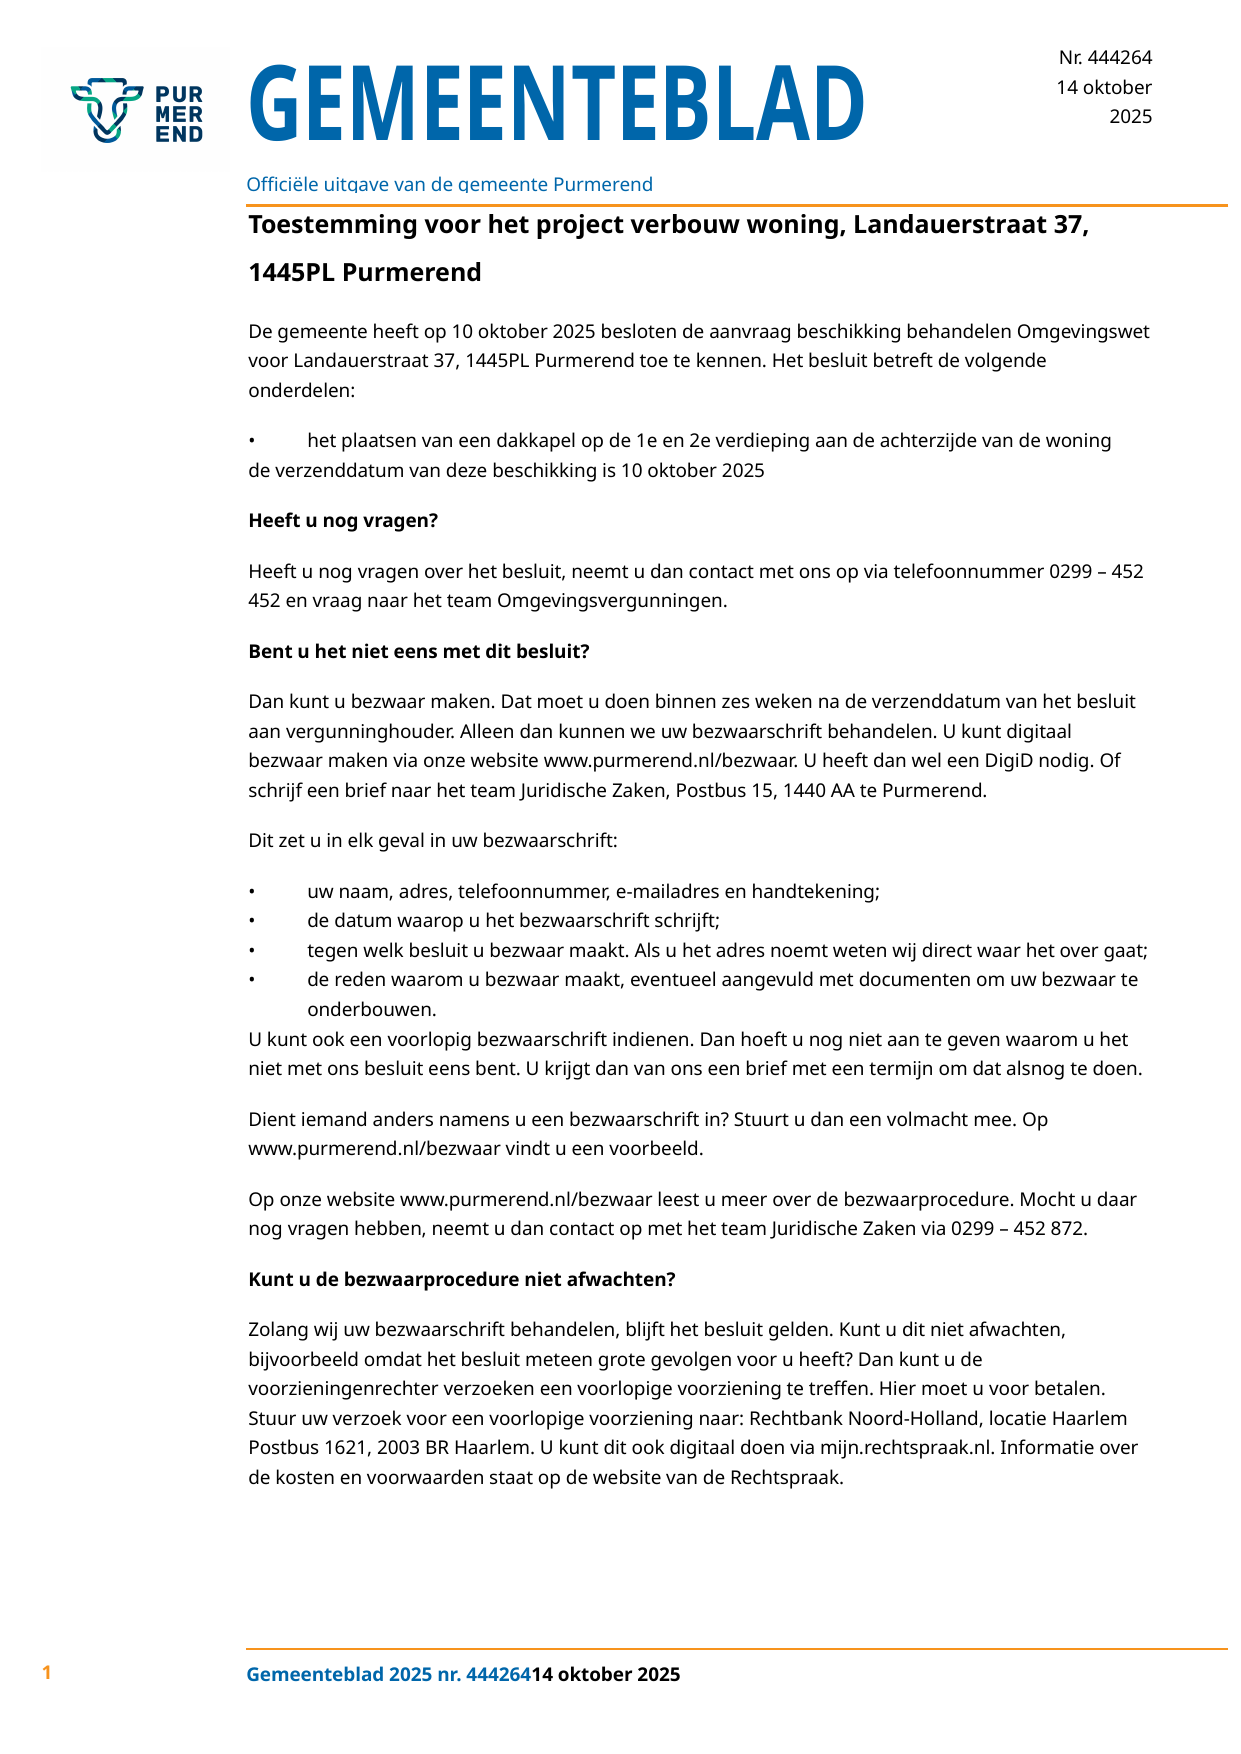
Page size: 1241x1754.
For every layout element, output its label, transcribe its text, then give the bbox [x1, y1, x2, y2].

text Dient iemand anders namens u een bezwaarschrift in? Stuurt u dan een volmacht mee. Op www.purmerend.nl/bezwaar vindt u een voorbeeld. [248, 1106, 1152, 1161]
list uw naam, adres, telefoonnummer, e-mailadres en handtekening; [248, 878, 1152, 904]
list de datum waarop u het bezwaarschrift schrijft; [248, 907, 1152, 933]
text Zolang wij uw bezwaarschrift behandelen, blijft het besluit gelden. Kunt u dit niet afwachten, bijvoorbeeld omdat het besluit meteen grote gevolgen voor u heeft? Dan kunt u de voorzieningenrechter verzoeken een voorlopige voorziening te treffen. Hier moet u voor betalen. Stuur uw verzoek voor een voorlopige voorziening naar: Rechtbank Noord-Holland, locatie Haarlem Postbus 1621, 2003 BR Haarlem. U kunt dit ook digitaal doen via mijn.rechtspraak.nl. Informatie over de kosten en voorwaarden staat op de website van de Rechtspraak. [248, 1316, 1152, 1490]
text Heeft u nog vragen over het besluit, neemt u dan contact met ons op via telefoonnummer 0299 – 452 452 en vraag naar het team Omgevingsvergunningen. [248, 558, 1152, 613]
list tegen welk besluit u bezwaar maakt. Als u het adres noemt weten wij direct waar het over gaat; [248, 937, 1152, 963]
text Op onze website www.purmerend.nl/bezwaar leest u meer over de bezwaarprocedure. Mocht u daar nog vragen hebben, neemt u dan contact op met het team Juridische Zaken via 0299 – 452 872. [248, 1186, 1152, 1241]
picture [41, 47, 231, 172]
text Dan kunt u bezwaar maken. Dat moet u doen binnen zes weken na de verzenddatum van het besluit aan vergunninghouder. Alleen dan kunnen we uw bezwaarschrift behandelen. U kunt digitaal bezwaar maken via onze website www.purmerend.nl/bezwaar. U heeft dan wel een DigiD nodig. Of schrijf een brief naar het team Juridische Zaken, Postbus 15, 1440 AA te Purmerend. [248, 688, 1152, 803]
list de reden waarom u bezwaar maakt, eventueel aangevuld met documenten om uw bezwaar te onderbouwen. [248, 967, 1152, 1022]
text Heeft u nog vragen? [248, 507, 1152, 533]
text U kunt ook een voorlopig bezwaarschrift indienen. Dan hoeft u nog niet aan te geven waarom u het niet met ons besluit eens bent. U krijgt dan van ons een brief met een termijn om dat alsnog te doen. [248, 1026, 1152, 1081]
text Bent u het niet eens met dit besluit? [248, 638, 1152, 664]
text Dit zet u in elk geval in uw bezwaarschrift: [248, 827, 1152, 853]
text Kunt u de bezwaarprocedure niet afwachten? [248, 1266, 1152, 1292]
text Toestemming voor het project verbouw woning, Landauerstraat 37, 1445PL Purmerend [248, 207, 1152, 288]
list het plaatsen van een dakkapel op de 1e en 2e verdieping aan de achterzijde van de woning [248, 427, 1152, 453]
text De gemeente heeft op 10 oktober 2025 besloten de aanvraag beschikking behandelen Omgevingswet voor Landauerstraat 37, 1445PL Purmerend toe te kennen. Het besluit betreft de volgende onderdelen: [248, 318, 1152, 403]
text de verzenddatum van deze beschikking is 10 oktober 2025 [248, 457, 1152, 483]
